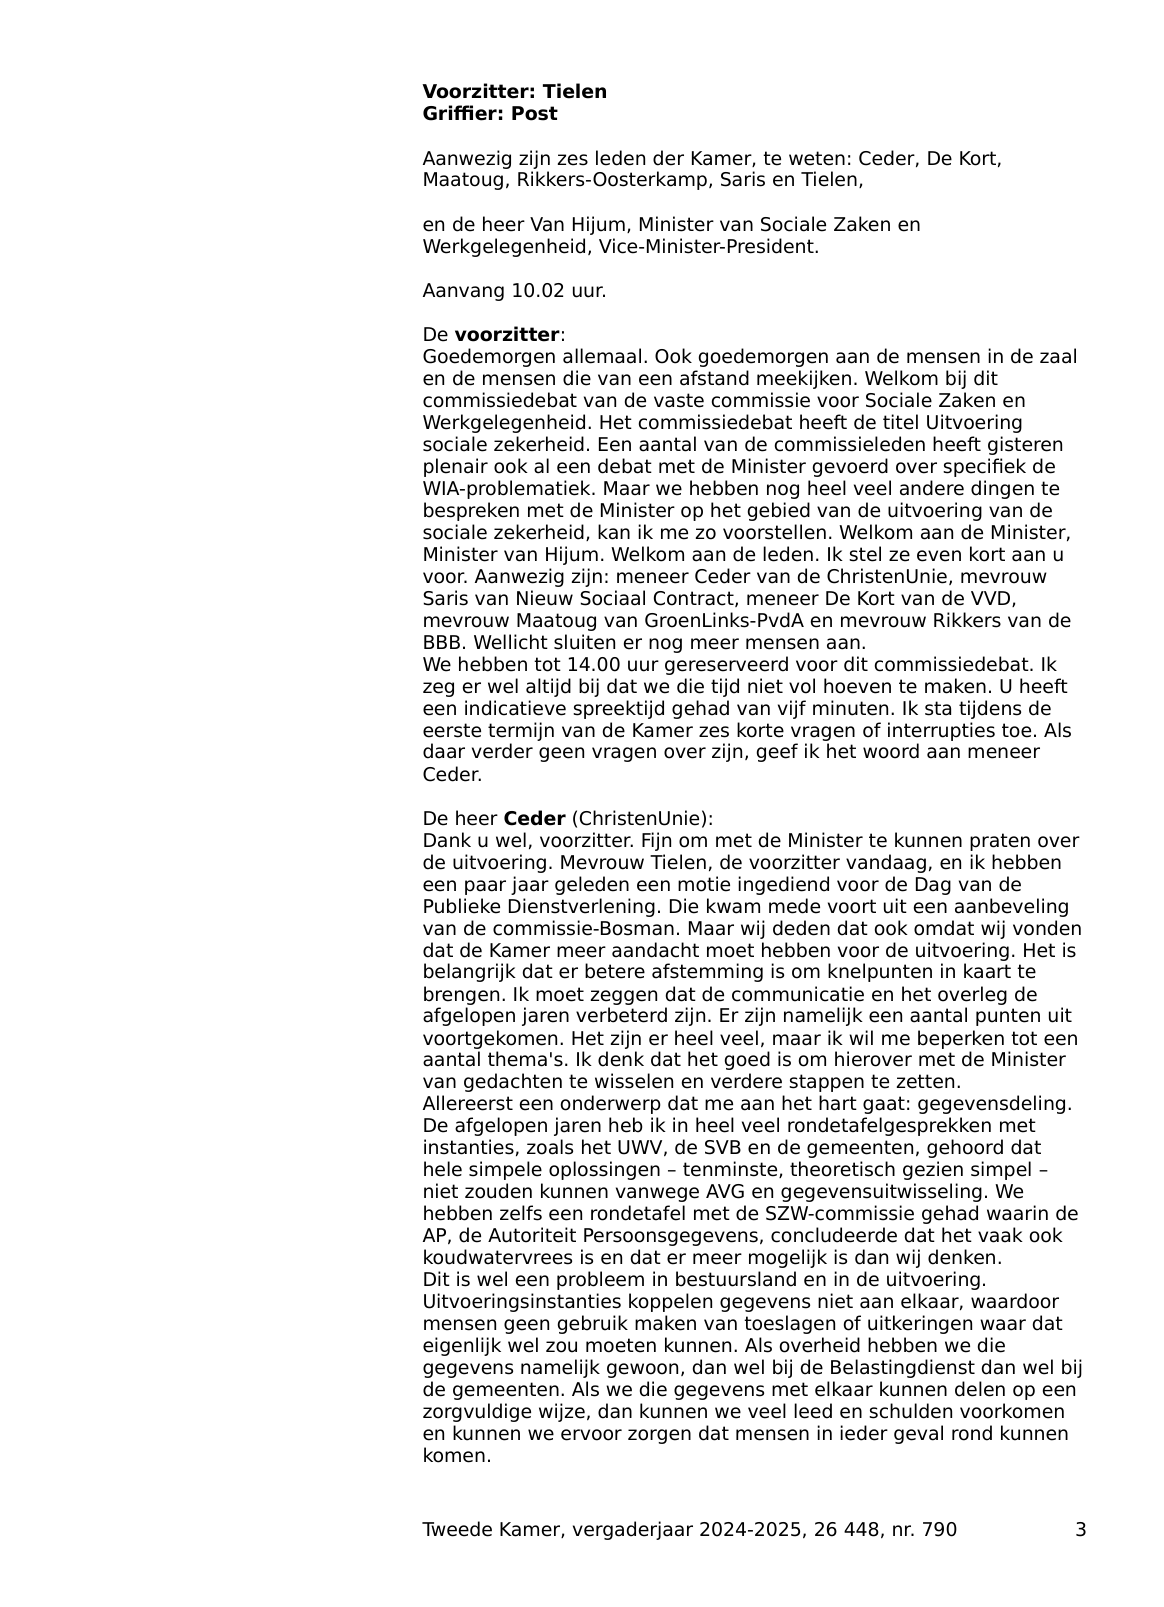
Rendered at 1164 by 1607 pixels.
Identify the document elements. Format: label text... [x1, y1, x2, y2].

text Goedemorgen allemaal. Ook goedemorgen aan de mensen in de zaal en de mensen die van een afstand meekijken. Welkom bij dit commissiedebat van de vaste commissie voor Sociale Zaken en Werkgelegenheid. Het commissiedebat heeft de titel Uitvoering sociale zekerheid. Een aantal van de commissieleden heeft gisteren plenair ook al een debat met de Minister gevoerd over specifiek de WIA-problematiek. Maar we hebben nog heel veel andere dingen te bespreken met de Minister op het gebied van de uitvoering van de sociale zekerheid, kan ik me zo voorstellen. Welkom aan de Minister, Minister van Hijum. Welkom aan de leden. Ik stel ze even kort aan u voor. Aanwezig zijn: meneer Ceder van de ChristenUnie, mevrouw Saris van Nieuw Sociaal Contract, meneer De Kort van de VVD, mevrouw Maatoug van GroenLinks-PvdA en mevrouw Rikkers van de BBB. Wellicht sluiten er nog meer mensen aan. [422, 346, 1087, 653]
text Dank u wel, voorzitter. Fijn om met de Minister te kunnen praten over de uitvoering. Mevrouw Tielen, de voorzitter vandaag, en ik hebben een paar jaar geleden een motie ingediend voor de Dag van de Publieke Dienstverlening. Die kwam mede voort uit een aanbeveling van de commissie-Bosman. Maar wij deden dat ook omdat wij vonden dat de Kamer meer aandacht moet hebben voor de uitvoering. Het is belangrijk dat er betere afstemming is om knelpunten in kaart te brengen. Ik moet zeggen dat de communicatie en het overleg de afgelopen jaren verbeterd zijn. Er zijn namelijk een aantal punten uit voortgekomen. Het zijn er heel veel, maar ik wil me beperken tot een aantal thema's. Ik denk dat het goed is om hierover met de Minister van gedachten te wisselen en verdere stappen te zetten. [422, 829, 1087, 1093]
text Griffier: Post [422, 103, 1087, 125]
text De heer Ceder (ChristenUnie): [422, 808, 1087, 829]
text Aanwezig zijn zes leden der Kamer, te weten: Ceder, De Kort, Maatoug, Rikkers-Oosterkamp, Saris en Tielen, [422, 147, 1087, 191]
text Dit is wel een probleem in bestuursland en in de uitvoering. Uitvoeringsinstanties koppelen gegevens niet aan elkaar, waardoor mensen geen gebruik maken van toeslagen of uitkeringen waar dat eigenlijk wel zou moeten kunnen. Als overheid hebben we die gegevens namelijk gewoon, dan wel bij de Belastingdienst dan wel bij de gemeenten. Als we die gegevens met elkaar kunnen delen op een zorgvuldige wijze, dan kunnen we veel leed en schulden voorkomen en kunnen we ervoor zorgen dat mensen in ieder geval rond kunnen komen. [422, 1269, 1087, 1467]
text Aanvang 10.02 uur. [422, 280, 1087, 302]
text Allereerst een onderwerp dat me aan het hart gaat: gegevensdeling. De afgelopen jaren heb ik in heel veel rondetafelgesprekken met instanties, zoals het UWV, de SVB en de gemeenten, gehoord dat hele simpele oplossingen – tenminste, theoretisch gezien simpel – niet zouden kunnen vanwege AVG en gegevensuitwisseling. We hebben zelfs een rondetafel met de SZW-commissie gehad waarin de AP, de Autoriteit Persoonsgegevens, concludeerde dat het vaak ook koudwatervrees is en dat er meer mogelijk is dan wij denken. [422, 1093, 1087, 1269]
text We hebben tot 14.00 uur gereserveerd voor dit commissiedebat. Ik zeg er wel altijd bij dat we die tijd niet vol hoeven te maken. U heeft een indicatieve spreektijd gehad van vijf minuten. Ik sta tijdens de eerste termijn van de Kamer zes korte vragen of interrupties toe. Als daar verder geen vragen over zijn, geef ik het woord aan meneer Ceder. [422, 653, 1087, 785]
text Voorzitter: Tielen [422, 81, 1087, 103]
text De voorzitter: [422, 324, 1087, 346]
text en de heer Van Hijum, Minister van Sociale Zaken en Werkgelegenheid, Vice-Minister-President. [422, 213, 1087, 257]
